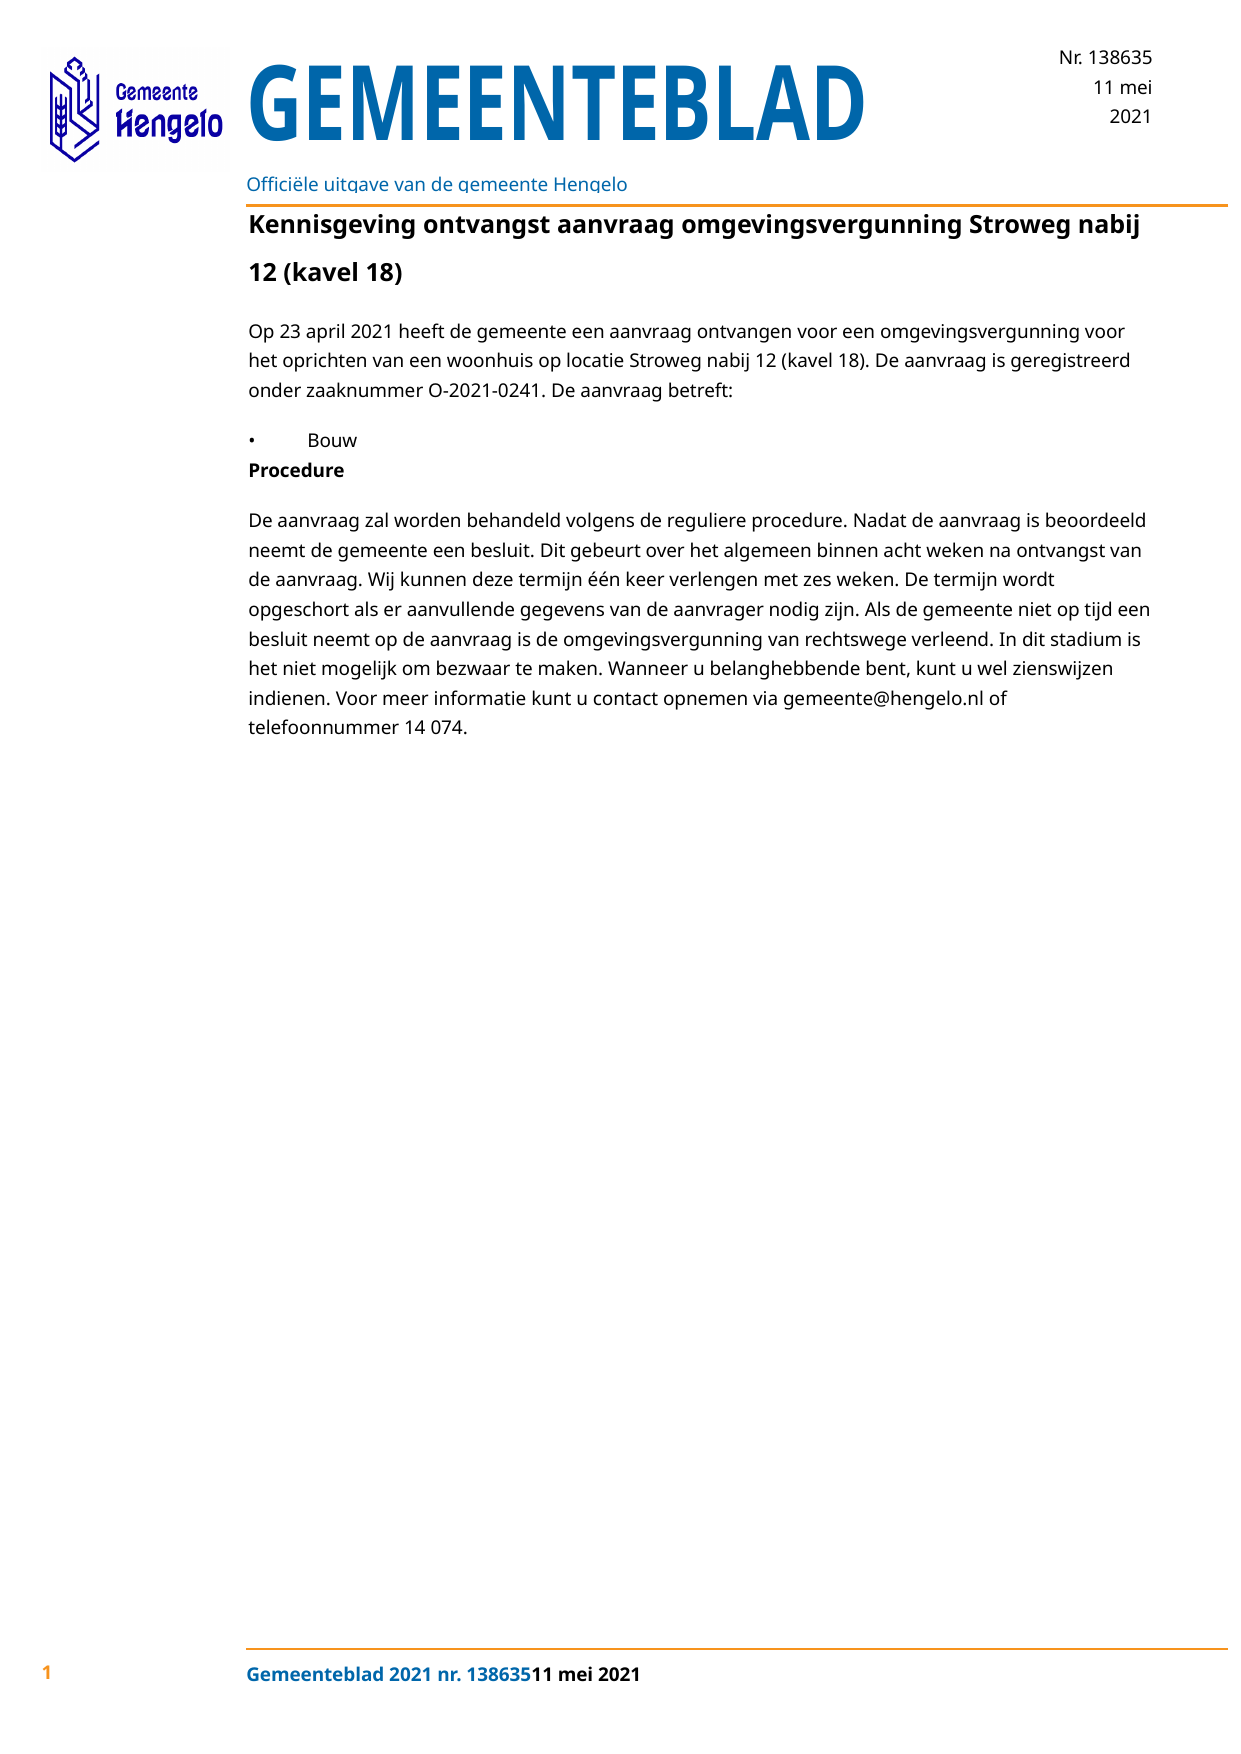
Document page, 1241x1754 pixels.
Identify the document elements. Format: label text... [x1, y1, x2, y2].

text Procedure [248, 457, 1152, 483]
text Op 23 april 2021 heeft de gemeente een aanvraag ontvangen voor een omgevingsvergunning voor het oprichten van een woonhuis op locatie Stroweg nabij 12 (kavel 18). De aanvraag is geregistreerd onder zaaknummer O-2021-0241. De aanvraag betreft: [248, 318, 1152, 403]
picture [41, 47, 231, 172]
list Bouw [248, 427, 1152, 453]
text Kennisgeving ontvangst aanvraag omgevingsvergunning Stroweg nabij 12 (kavel 18) [248, 207, 1152, 288]
text De aanvraag zal worden behandeld volgens de reguliere procedure. Nadat de aanvraag is beoordeeld neemt de gemeente een besluit. Dit gebeurt over het algemeen binnen acht weken na ontvangst van de aanvraag. Wij kunnen deze termijn één keer verlengen met zes weken. De termijn wordt opgeschort als er aanvullende gegevens van de aanvrager nodig zijn. Als de gemeente niet op tijd een besluit neemt op de aanvraag is de omgevingsvergunning van rechtswege verleend. In dit stadium is het niet mogelijk om bezwaar te maken. Wanneer u belanghebbende bent, kunt u wel zienswijzen indienen. Voor meer informatie kunt u contact opnemen via gemeente@hengelo.nl of telefoonnummer 14 074. [248, 507, 1152, 740]
